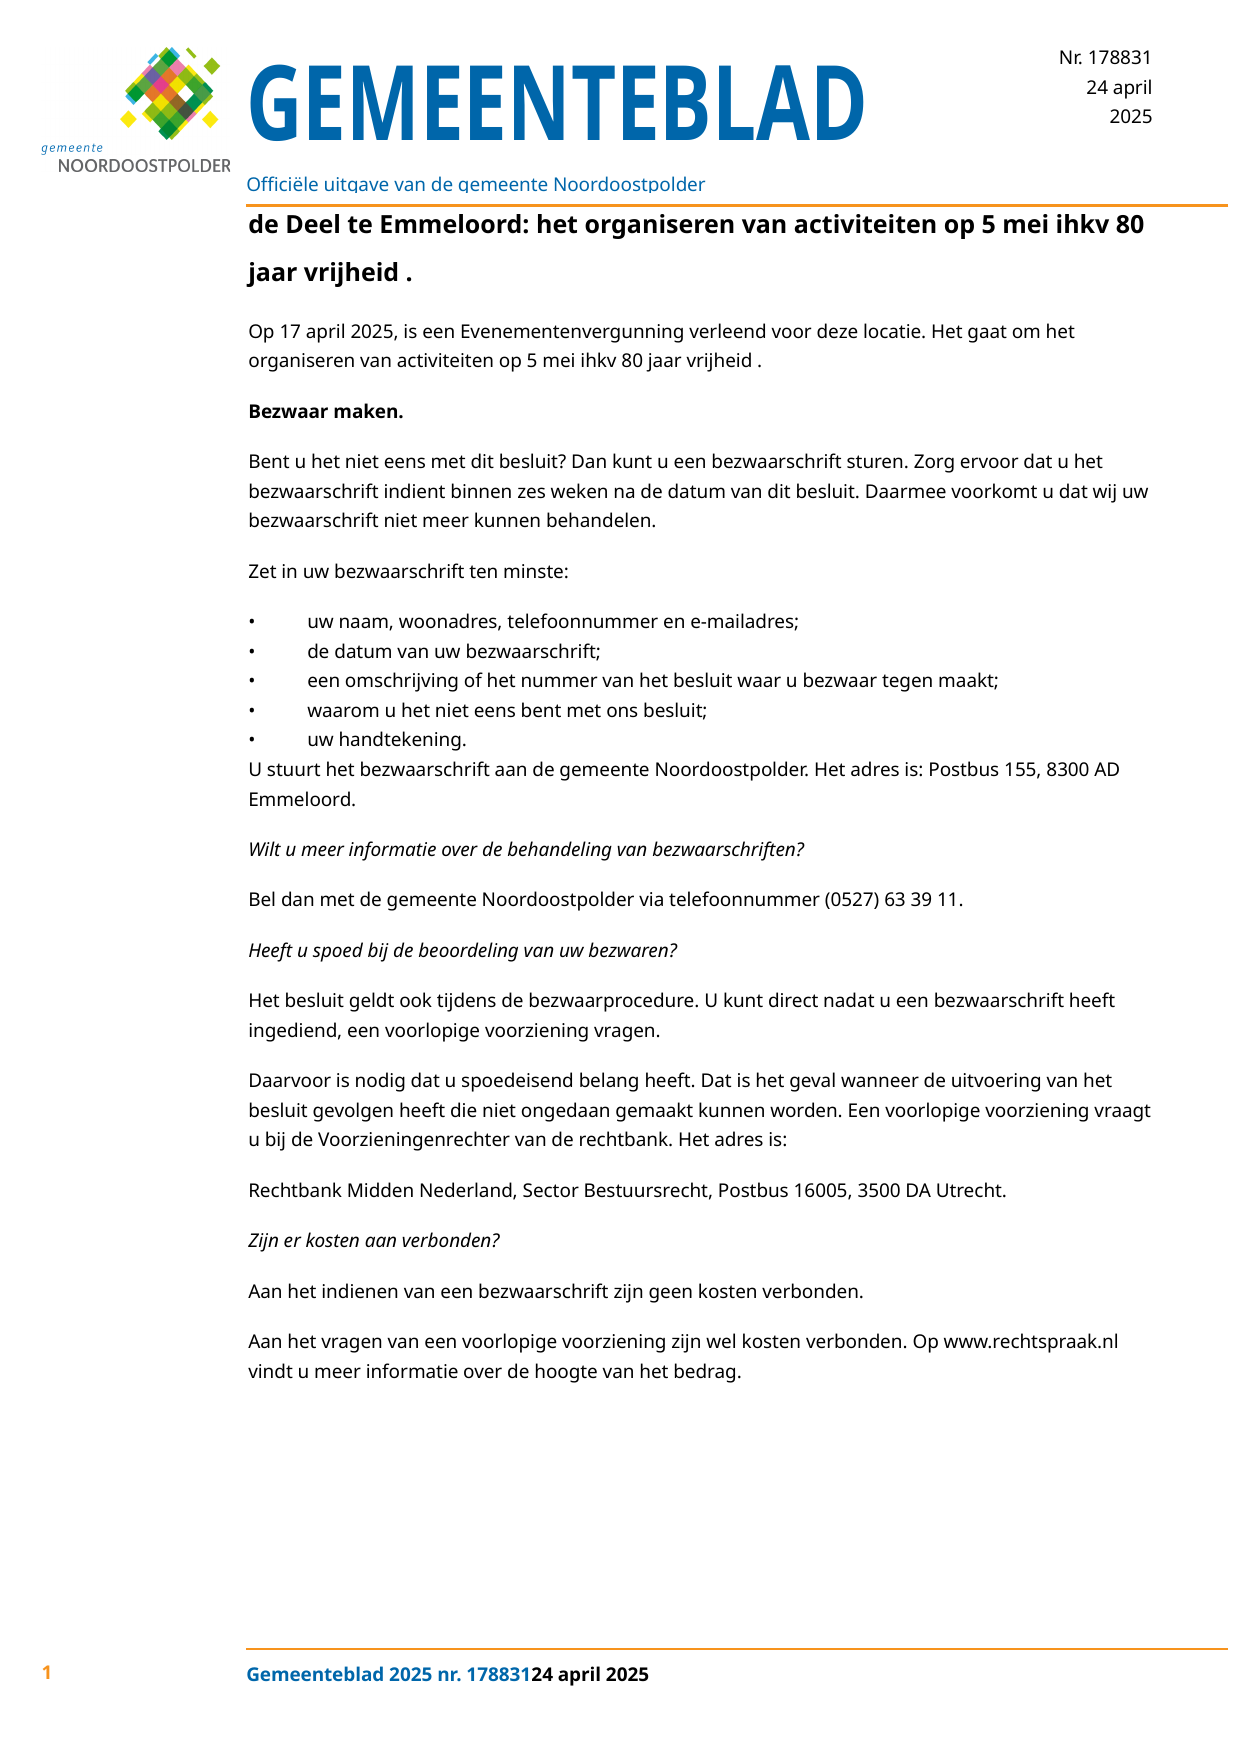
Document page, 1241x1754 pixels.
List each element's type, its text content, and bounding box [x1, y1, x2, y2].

list een omschrijving of het nummer van het besluit waar u bezwaar tegen maakt; [248, 667, 1152, 693]
text Wilt u meer informatie over de behandeling van bezwaarschriften? [248, 836, 1152, 862]
text Op 17 april 2025, is een Evenementenvergunning verleend voor deze locatie. Het gaat om het organiseren van activiteiten op 5 mei ihkv 80 jaar vrijheid . [248, 318, 1152, 373]
text Zet in uw bezwaarschrift ten minste: [248, 558, 1152, 584]
picture [41, 47, 231, 172]
text Bezwaar maken. [248, 398, 1152, 424]
text Zijn er kosten aan verbonden? [248, 1227, 1152, 1253]
list uw handtekening. [248, 727, 1152, 752]
text Aan het vragen van een voorlopige voorziening zijn wel kosten verbonden. Op www.rechtspraak.nl vindt u meer informatie over de hoogte van het bedrag. [248, 1328, 1152, 1384]
list waarom u het niet eens bent met ons besluit; [248, 697, 1152, 723]
list de datum van uw bezwaarschrift; [248, 638, 1152, 664]
text Aan het indienen van een bezwaarschrift zijn geen kosten verbonden. [248, 1278, 1152, 1304]
text Daarvoor is nodig dat u spoedeisend belang heeft. Dat is het geval wanneer de uitvoering van het besluit gevolgen heeft die niet ongedaan gemaakt kunnen worden. Een voorlopige voorziening vraagt u bij de Voorzieningenrechter van de rechtbank. Het adres is: [248, 1067, 1152, 1152]
text Het besluit geldt ook tijdens de bezwaarprocedure. U kunt direct nadat u een bezwaarschrift heeft ingediend, een voorlopige voorziening vragen. [248, 987, 1152, 1043]
text Bel dan met de gemeente Noordoostpolder via telefoonnummer (0527) 63 39 11. [248, 887, 1152, 912]
list uw naam, woonadres, telefoonnummer en e-mailadres; [248, 608, 1152, 634]
text Bent u het niet eens met dit besluit? Dan kunt u een bezwaarschrift sturen. Zorg ervoor dat u het bezwaarschrift indient binnen zes weken na de datum van dit besluit. Daarmee voorkomt u dat wij uw bezwaarschrift niet meer kunnen behandelen. [248, 448, 1152, 533]
text U stuurt het bezwaarschrift aan de gemeente Noordoostpolder. Het adres is: Postbus 155, 8300 AD Emmeloord. [248, 756, 1152, 812]
text Rechtbank Midden Nederland, Sector Bestuursrecht, Postbus 16005, 3500 DA Utrecht. [248, 1177, 1152, 1203]
text Heeft u spoed bij de beoordeling van uw bezwaren? [248, 937, 1152, 963]
text de Deel te Emmeloord: het organiseren van activiteiten op 5 mei ihkv 80 jaar vrijheid . [248, 207, 1152, 288]
